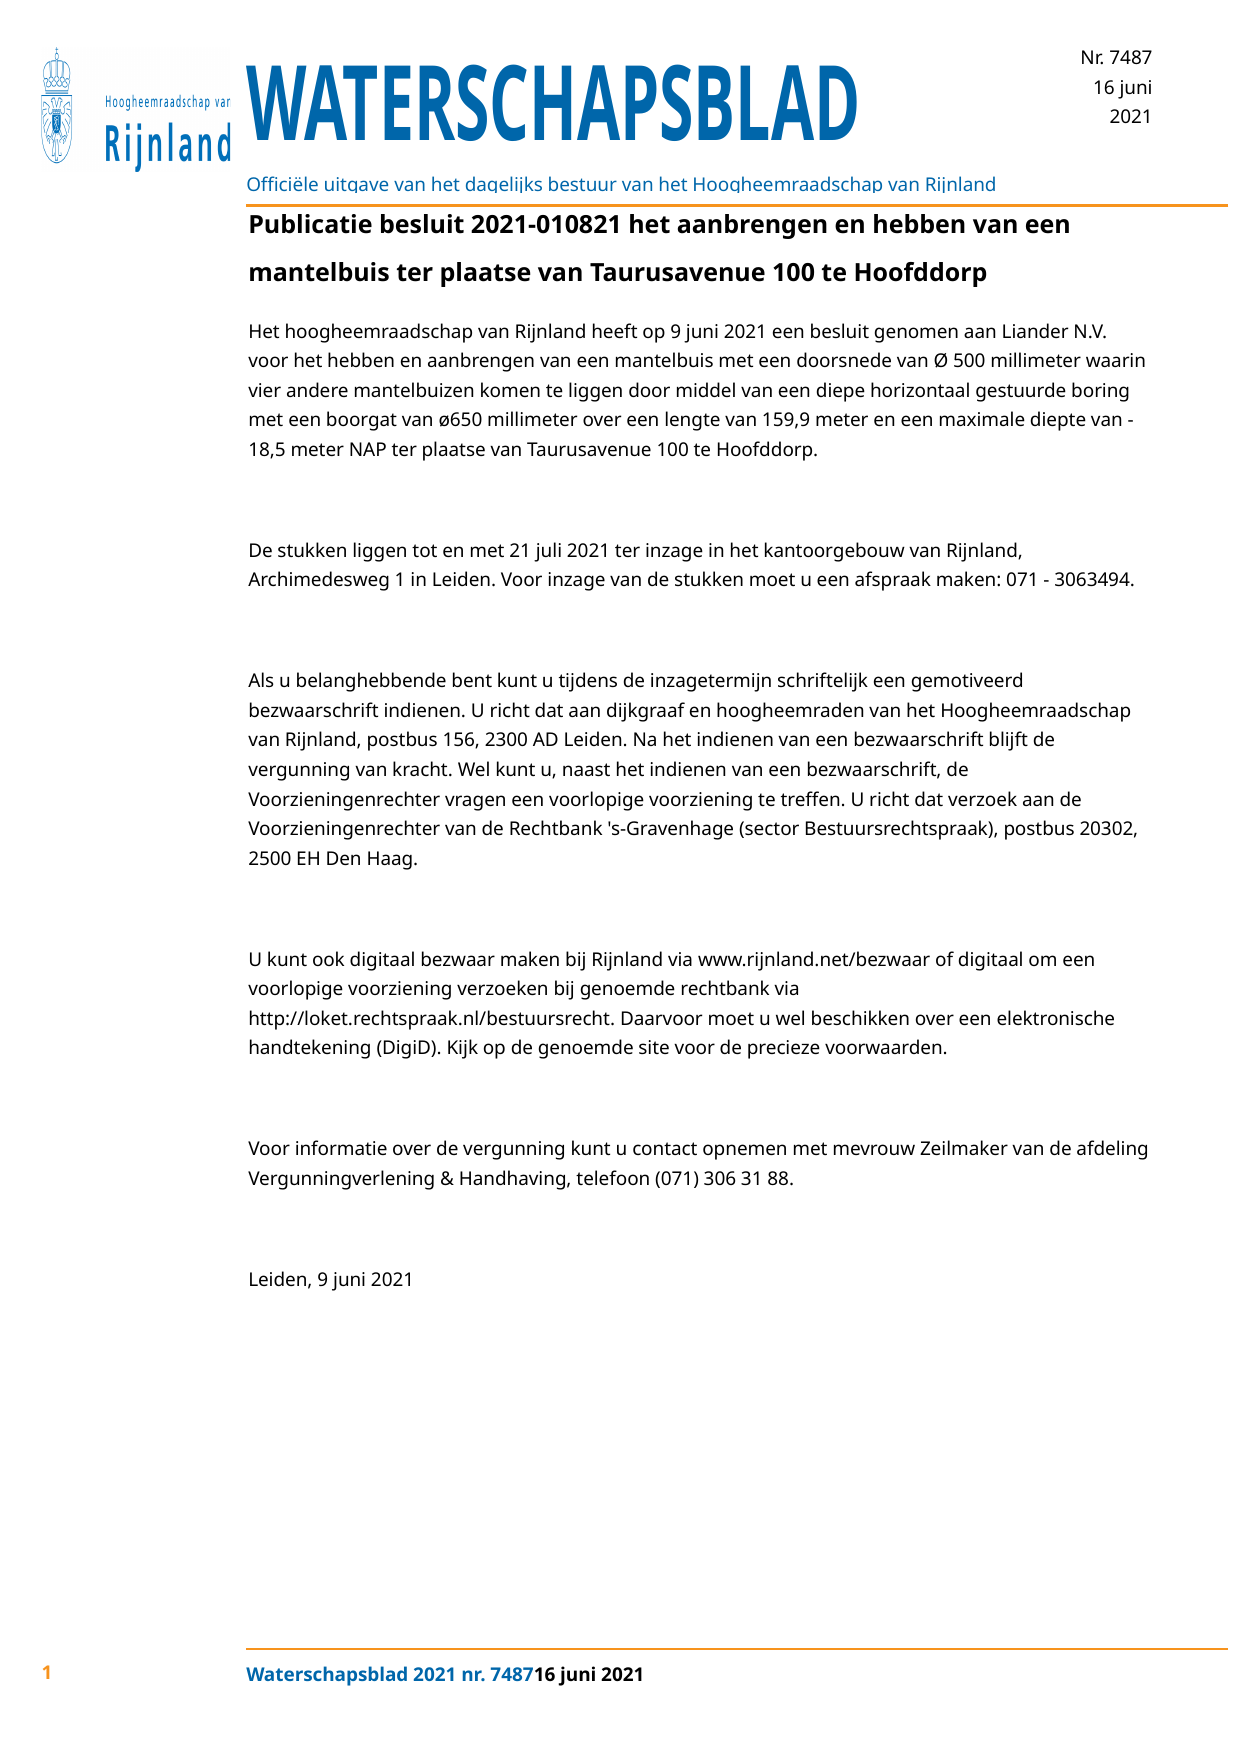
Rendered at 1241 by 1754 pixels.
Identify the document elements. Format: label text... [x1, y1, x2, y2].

text Voor informatie over de vergunning kunt u contact opnemen met mevrouw Zeilmaker van de afdeling Vergunningverlening & Handhaving, telefoon (071) 306 31 88. [248, 1135, 1152, 1191]
text De stukken liggen tot en met 21 juli 2021 ter inzage in het kantoorgebouw van Rijnland, Archimedesweg 1 in Leiden. Voor inzage van de stukken moet u een afspraak maken: 071 - 3063494. [248, 537, 1152, 592]
text U kunt ook digitaal bezwaar maken bij Rijnland via www.rijnland.net/bezwaar of digitaal om een voorlopige voorziening verzoeken bij genoemde rechtbank via http://loket.rechtspraak.nl/bestuursrecht. Daarvoor moet u wel beschikken over een elektronische handtekening (DigiD). Kijk op de genoemde site voor de precieze voorwaarden. [248, 946, 1152, 1060]
text Leiden, 9 juni 2021 [248, 1266, 1152, 1292]
text Het hoogheemraadschap van Rijnland heeft op 9 juni 2021 een besluit genomen aan Liander N.V. voor het hebben en aanbrengen van een mantelbuis met een doorsnede van Ø 500 millimeter waarin vier andere mantelbuizen komen te liggen door middel van een diepe horizontaal gestuurde boring met een boorgat van ø650 millimeter over een lengte van 159,9 meter en een maximale diepte van -18,5 meter NAP ter plaatse van Taurusavenue 100 te Hoofddorp. [248, 318, 1152, 462]
text Publicatie besluit 2021-010821 het aanbrengen en hebben van een mantelbuis ter plaatse van Taurusavenue 100 te Hoofddorp [248, 207, 1152, 288]
text Als u belanghebbende bent kunt u tijdens de inzagetermijn schriftelijk een gemotiveerd bezwaarschrift indienen. U richt dat aan dijkgraaf en hoogheemraden van het Hoogheemraadschap van Rijnland, postbus 156, 2300 AD Leiden. Na het indienen van een bezwaarschrift blijft de vergunning van kracht. Wel kunt u, naast het indienen van een bezwaarschrift, de Voorzieningenrechter vragen een voorlopige voorziening te treffen. U richt dat verzoek aan de Voorzieningenrechter van de Rechtbank 's-Gravenhage (sector Bestuursrechtspraak), postbus 20302, 2500 EH Den Haag. [248, 667, 1152, 871]
picture [41, 47, 231, 172]
